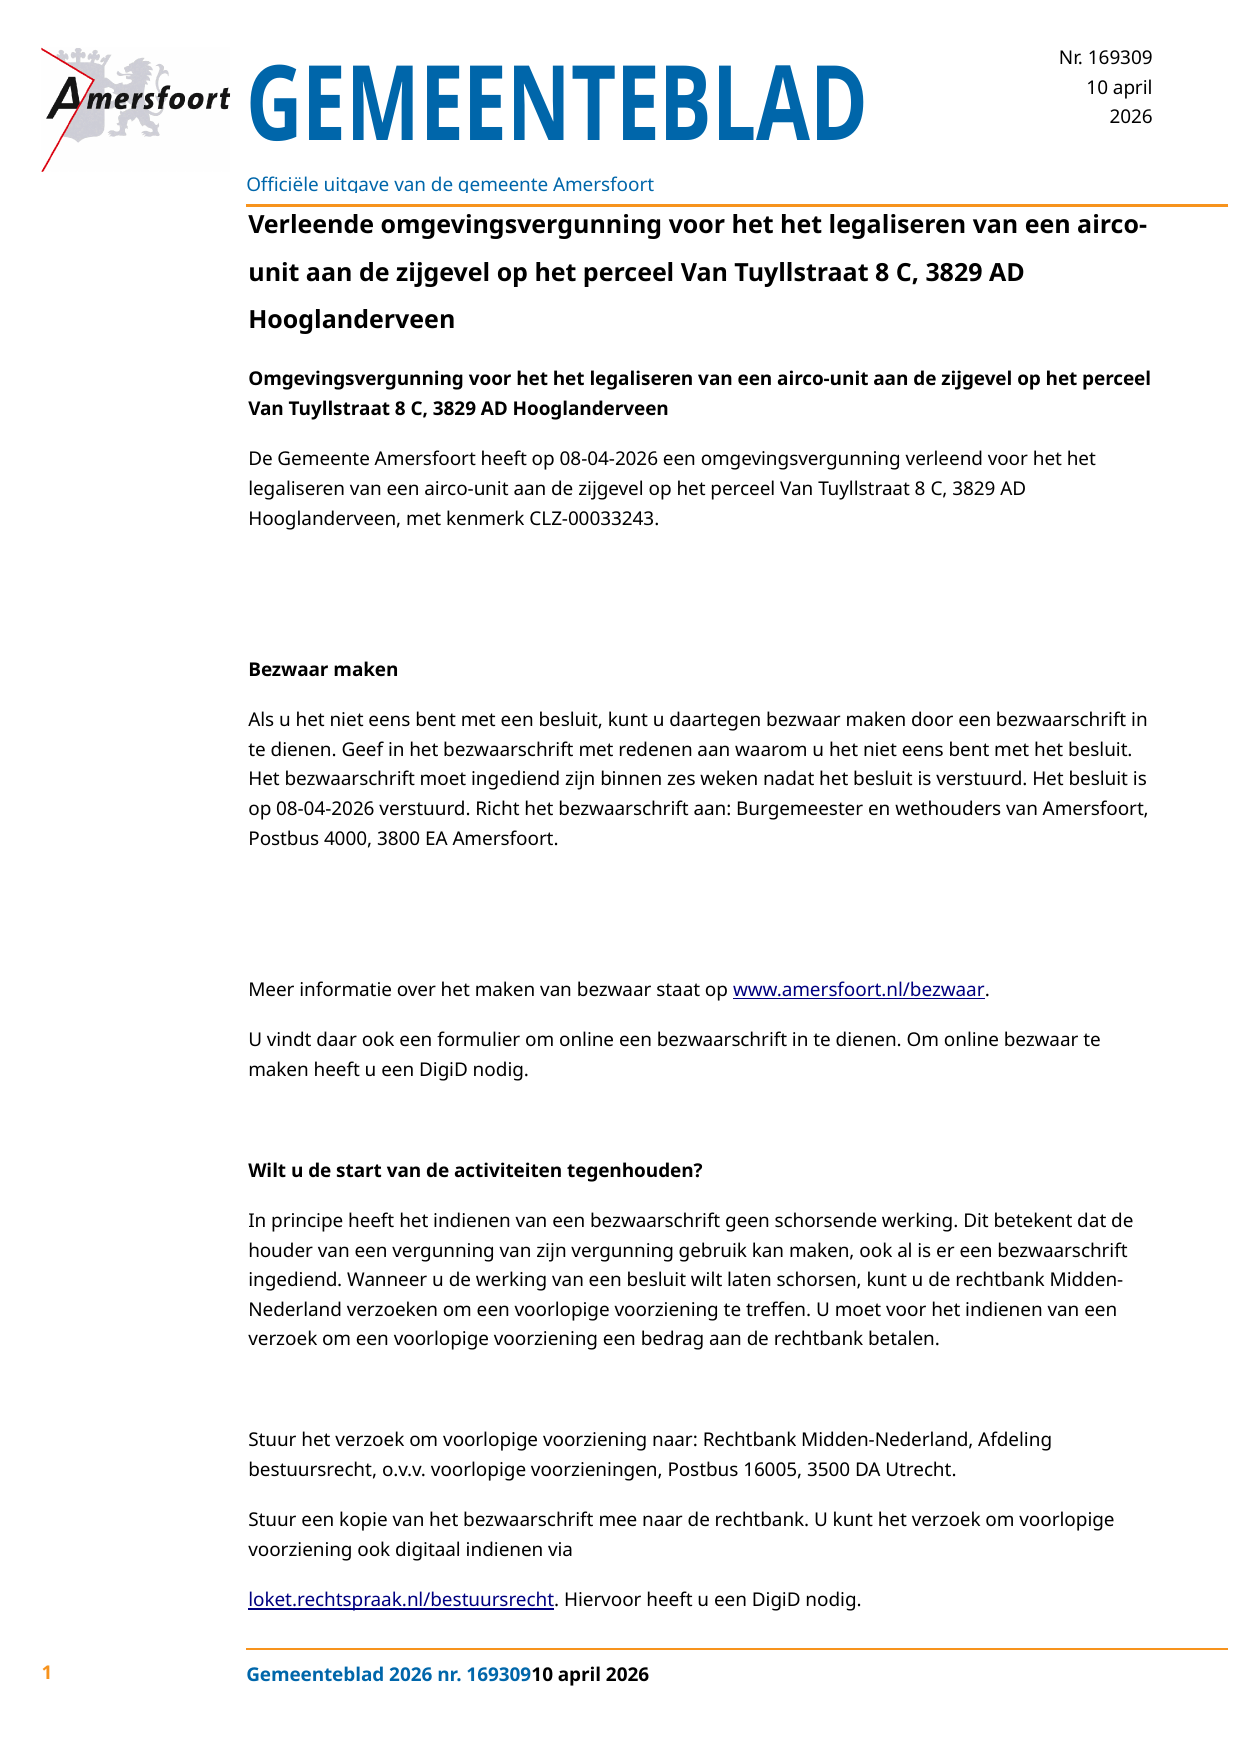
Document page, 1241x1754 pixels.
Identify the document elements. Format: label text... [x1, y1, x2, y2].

text loket.rechtspraak.nl/bestuursrecht. Hiervoor heeft u een DigiD nodig. [248, 1586, 1152, 1612]
text Meer informatie over het maken van bezwaar staat op www.amersfoort.nl/bezwaar. [248, 976, 1152, 1002]
text Wilt u de start van de activiteiten tegenhouden? [248, 1157, 1152, 1182]
text Omgevingsvergunning voor het het legaliseren van een airco-unit aan de zijgevel op het perceel Van Tuyllstraat 8 C, 3829 AD Hooglanderveen [248, 366, 1152, 421]
text Als u het niet eens bent met een besluit, kunt u daartegen bezwaar maken door een bezwaarschrift in te dienen. Geef in het bezwaarschrift met redenen aan waarom u het niet eens bent met het besluit. Het bezwaarschrift moet ingediend zijn binnen zes weken nadat het besluit is verstuurd. Het besluit is op 08-04-2026 verstuurd. Richt het bezwaarschrift aan: Burgemeester en wethouders van Amersfoort, Postbus 4000, 3800 EA Amersfoort. [248, 706, 1152, 850]
text Stuur een kopie van het bezwaarschrift mee naar de rechtbank. U kunt het verzoek om voorlopige voorziening ook digitaal indienen via [248, 1506, 1152, 1562]
text Stuur het verzoek om voorlopige voorziening naar: Rechtbank Midden-Nederland, Afdeling bestuursrecht, o.v.v. voorlopige voorzieningen, Postbus 16005, 3500 DA Utrecht. [248, 1426, 1152, 1482]
picture [41, 47, 231, 172]
text Bezwaar maken [248, 656, 1152, 682]
text In principe heeft het indienen van een bezwaarschrift geen schorsende werking. Dit betekent dat de houder van een vergunning van zijn vergunning gebruik kan maken, ook al is er een bezwaarschrift ingediend. Wanneer u de werking van een besluit wilt laten schorsen, kunt u de rechtbank Midden-Nederland verzoeken om een voorlopige voorziening te treffen. U moet voor het indienen van een verzoek om een voorlopige voorziening een bedrag aan de rechtbank betalen. [248, 1207, 1152, 1351]
text U vindt daar ook een formulier om online een bezwaarschrift in te dienen. Om online bezwaar te maken heeft u een DigiD nodig. [248, 1026, 1152, 1082]
text Verleende omgevingsvergunning voor het het legaliseren van een airco-unit aan de zijgevel op het perceel Van Tuyllstraat 8 C, 3829 AD Hooglanderveen [248, 207, 1152, 336]
text De Gemeente Amersfoort heeft op 08-04-2026 een omgevingsvergunning verleend voor het het legaliseren van een airco-unit aan de zijgevel op het perceel Van Tuyllstraat 8 C, 3829 AD Hooglanderveen, met kenmerk CLZ-00033243. [248, 446, 1152, 530]
